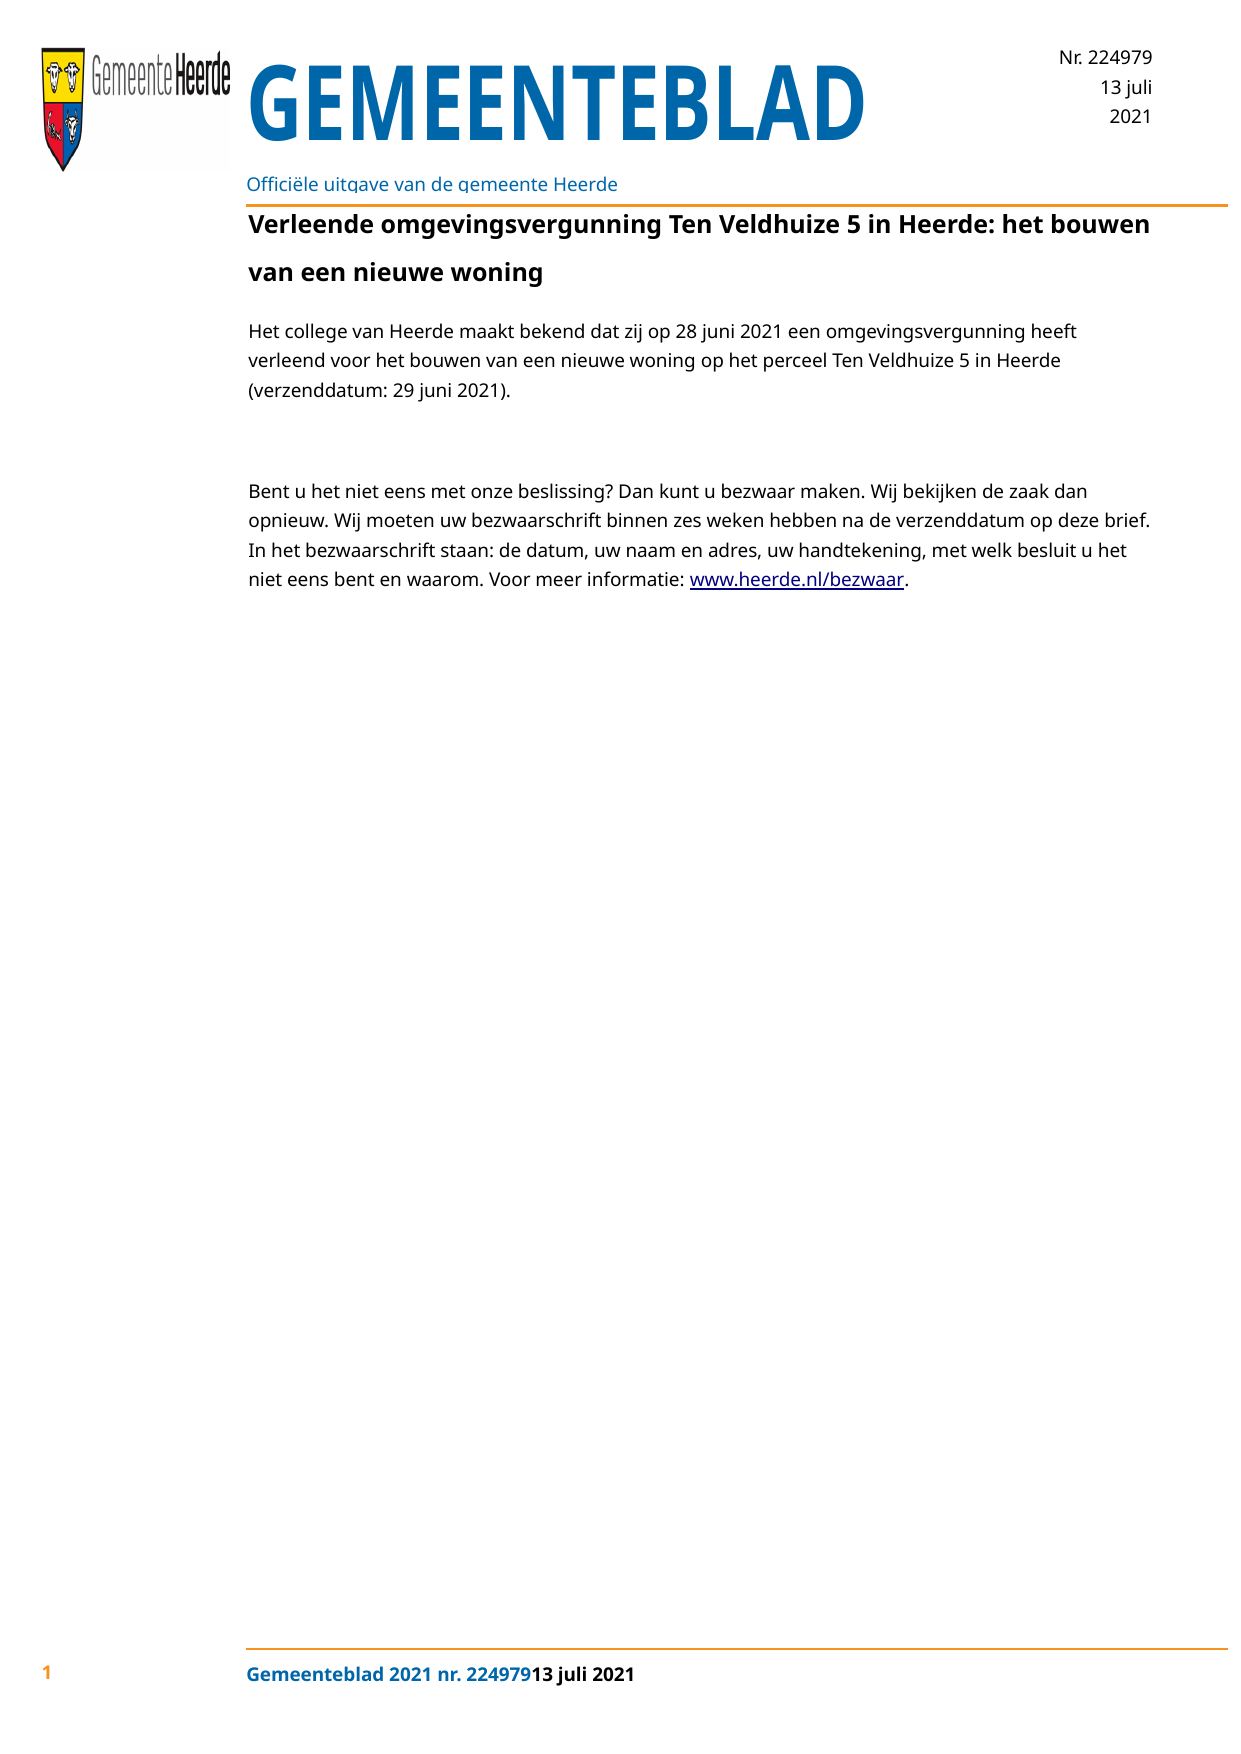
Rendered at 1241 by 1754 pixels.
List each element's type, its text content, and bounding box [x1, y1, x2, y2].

text Het college van Heerde maakt bekend dat zij op 28 juni 2021 een omgevingsvergunning heeft verleend voor het bouwen van een nieuwe woning op het perceel Ten Veldhuize 5 in Heerde (verzenddatum: 29 juni 2021). [248, 318, 1152, 403]
text Verleende omgevingsvergunning Ten Veldhuize 5 in Heerde: het bouwen van een nieuwe woning [248, 207, 1152, 288]
picture [41, 47, 231, 172]
text Bent u het niet eens met onze beslissing? Dan kunt u bezwaar maken. Wij bekijken de zaak dan opnieuw. Wij moeten uw bezwaarschrift binnen zes weken hebben na de verzenddatum op deze brief. In het bezwaarschrift staan: de datum, uw naam en adres, uw handtekening, met welk besluit u het niet eens bent en waarom. Voor meer informatie: www.heerde.nl/bezwaar. [248, 478, 1152, 592]
